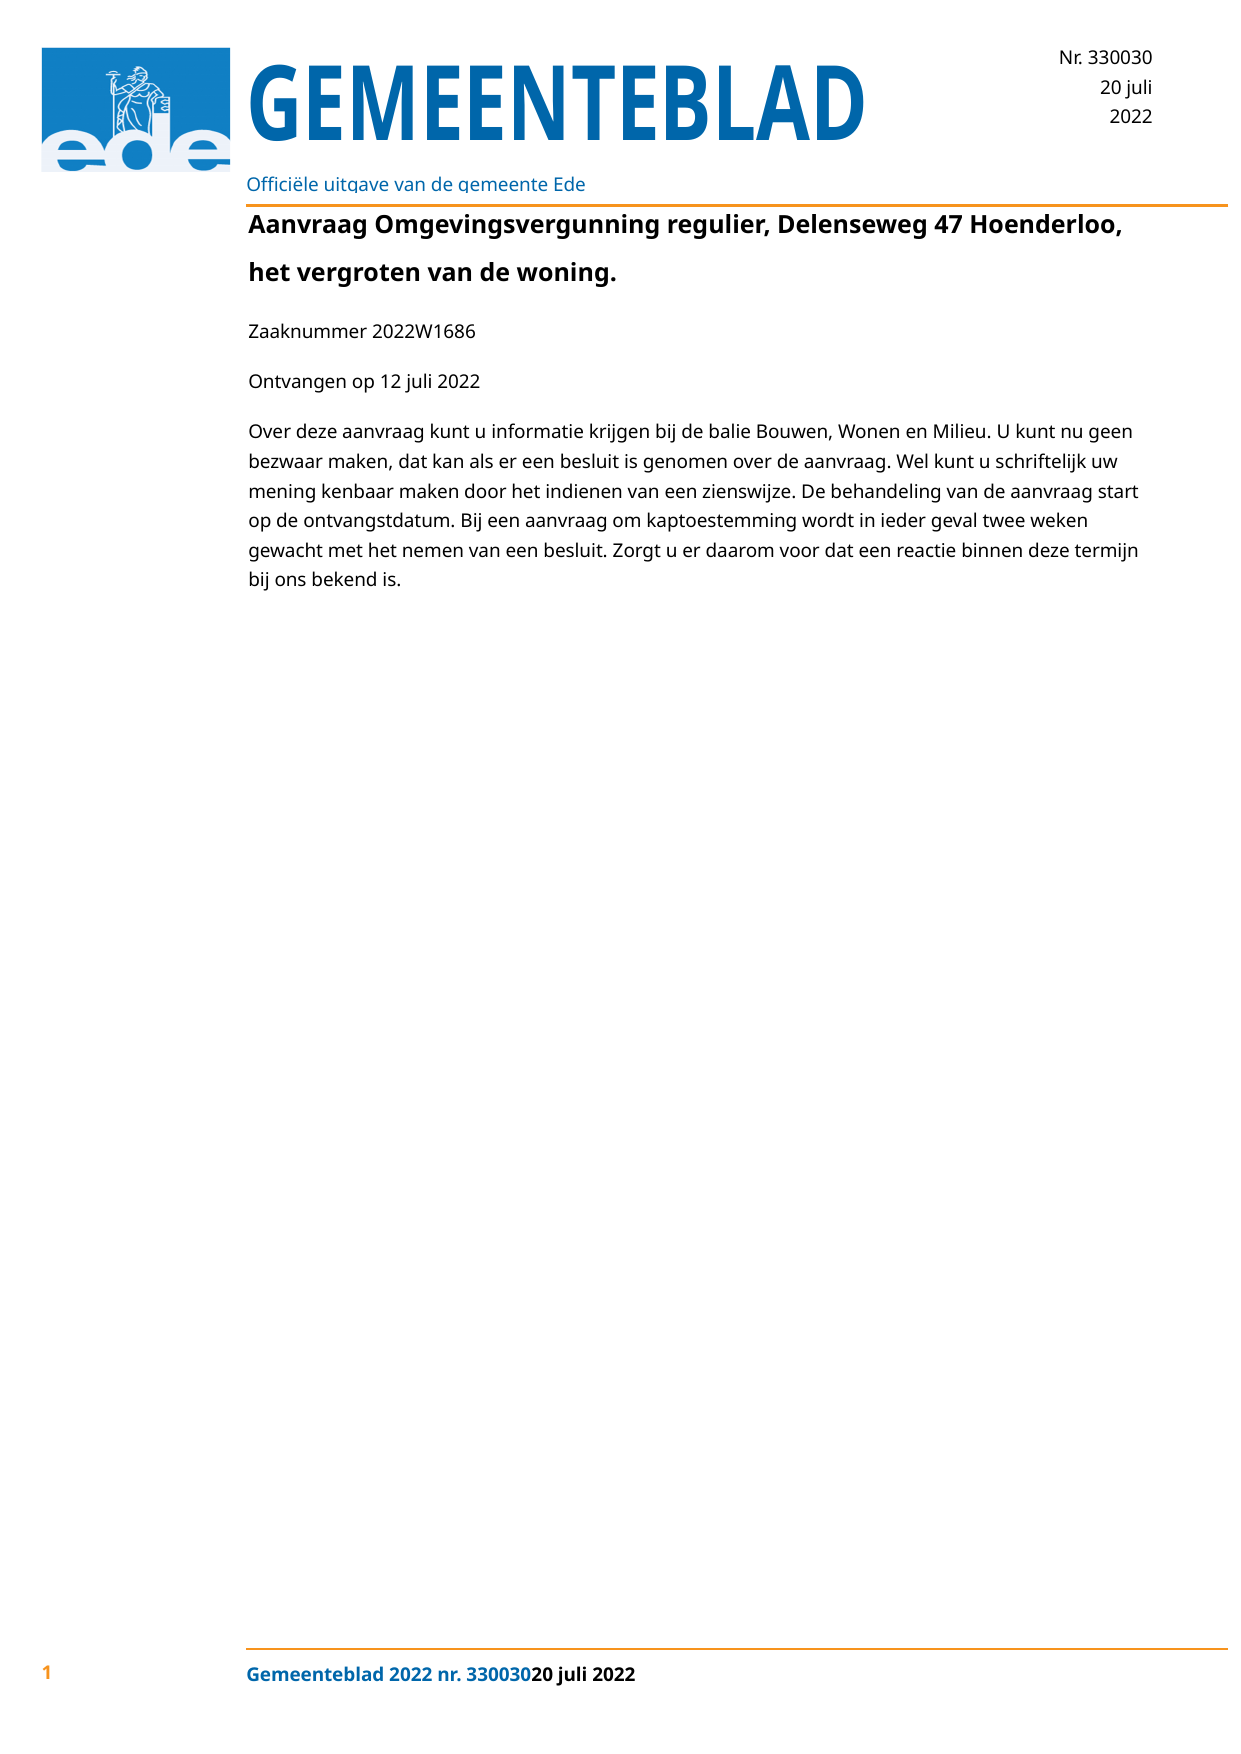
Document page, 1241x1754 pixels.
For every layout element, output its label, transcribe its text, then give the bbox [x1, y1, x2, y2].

text Zaaknummer 2022W1686 [248, 318, 1152, 344]
picture [41, 47, 231, 172]
text Over deze aanvraag kunt u informatie krijgen bij de balie Bouwen, Wonen en Milieu. U kunt nu geen bezwaar maken, dat kan als er een besluit is genomen over de aanvraag. Wel kunt u schriftelijk uw mening kenbaar maken door het indienen van een zienswijze. De behandeling van de aanvraag start op de ontvangstdatum. Bij een aanvraag om kaptoestemming wordt in ieder geval twee weken gewacht met het nemen van een besluit. Zorgt u er daarom voor dat een reactie binnen deze termijn bij ons bekend is. [248, 419, 1152, 592]
text Ontvangen op 12 juli 2022 [248, 368, 1152, 394]
text Aanvraag Omgevingsvergunning regulier, Delenseweg 47 Hoenderloo, het vergroten van de woning. [248, 207, 1152, 288]
